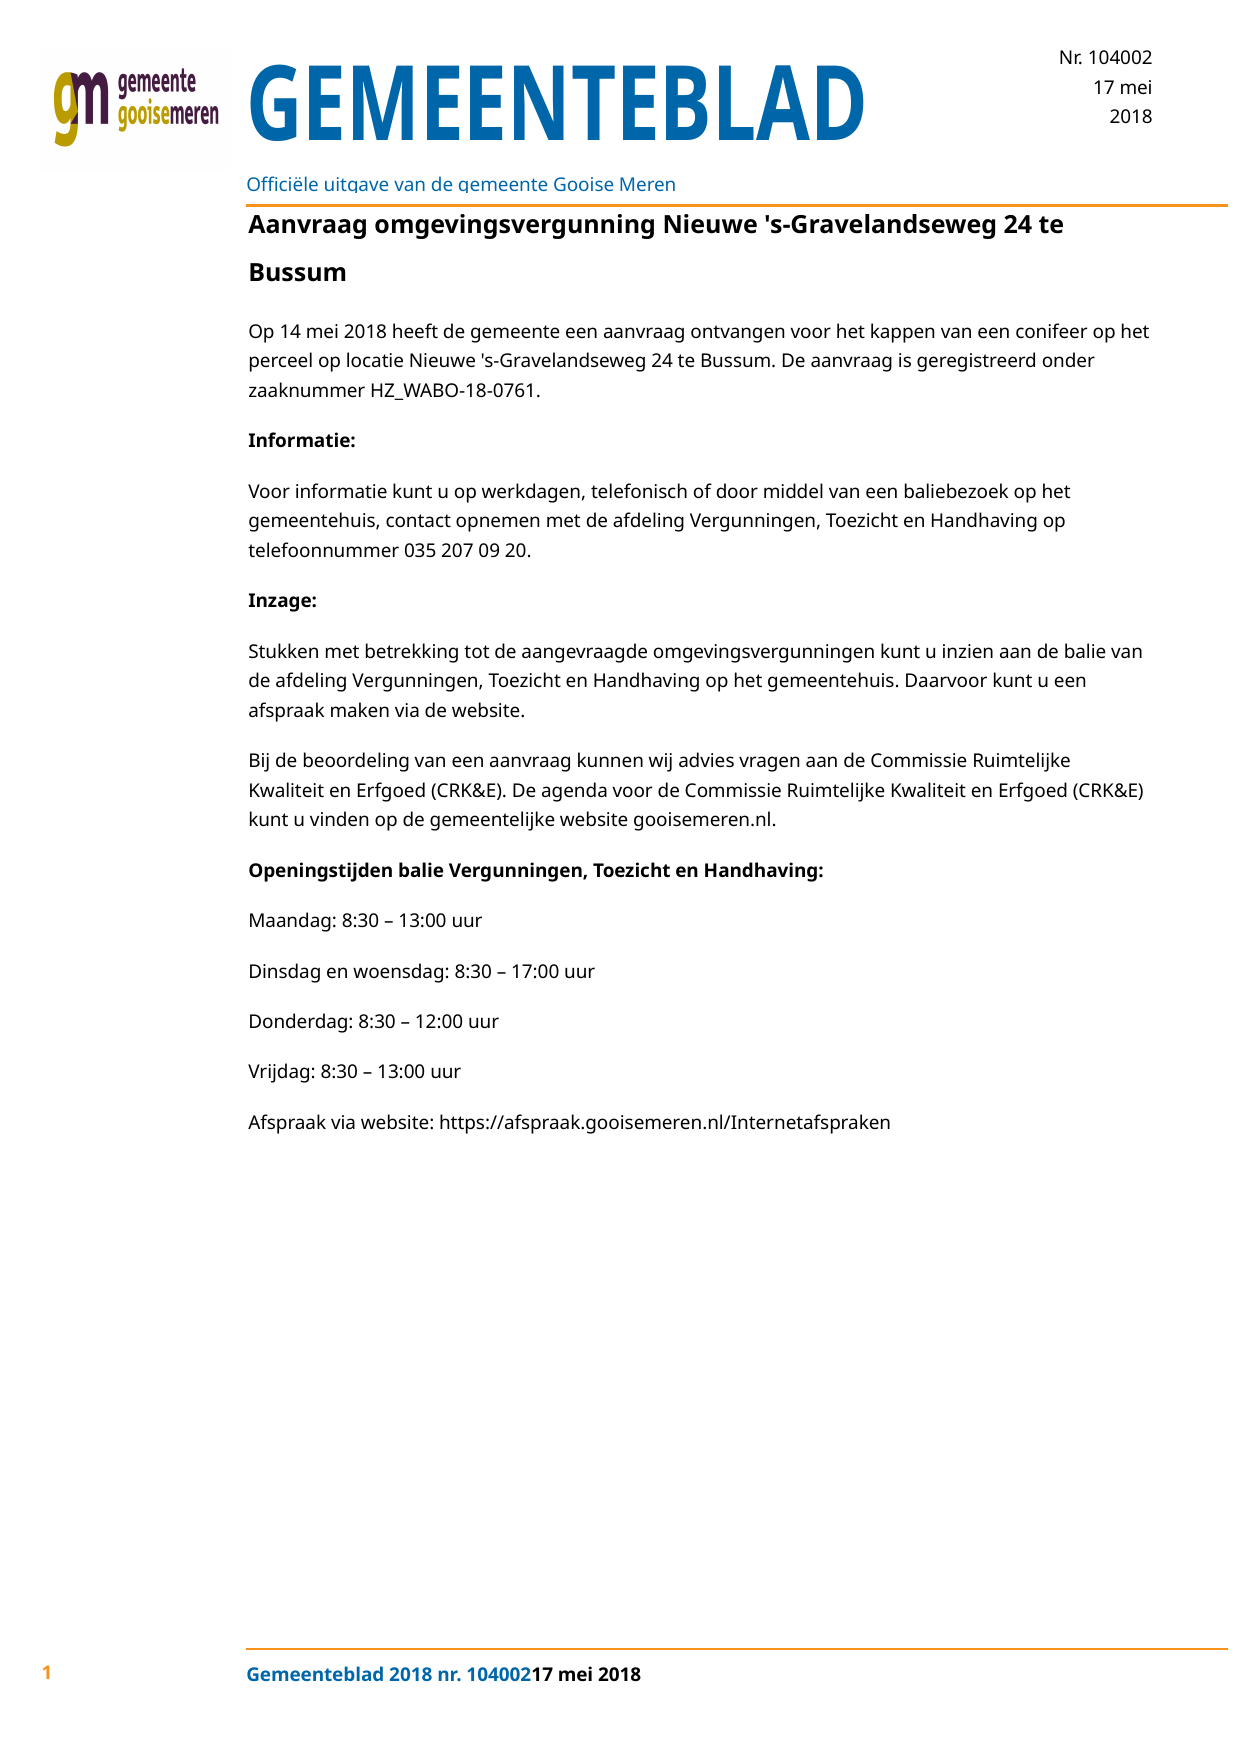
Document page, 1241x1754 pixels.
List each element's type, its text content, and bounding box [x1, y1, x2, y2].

text Donderdag: 8:30 – 12:00 uur [248, 1008, 1152, 1034]
text Stukken met betrekking tot de aangevraagde omgevingsvergunningen kunt u inzien aan de balie van de afdeling Vergunningen, Toezicht en Handhaving op het gemeentehuis. Daarvoor kunt u een afspraak maken via de website. [248, 638, 1152, 723]
text Openingstijden balie Vergunningen, Toezicht en Handhaving: [248, 857, 1152, 883]
text Maandag: 8:30 – 13:00 uur [248, 907, 1152, 933]
text Inzage: [248, 587, 1152, 613]
text Afspraak via website: https://afspraak.gooisemeren.nl/Internetafspraken [248, 1109, 1152, 1135]
text Informatie: [248, 427, 1152, 453]
text Bij de beoordeling van een aanvraag kunnen wij advies vragen aan de Commissie Ruimtelijke Kwaliteit en Erfgoed (CRK&E). De agenda voor de Commissie Ruimtelijke Kwaliteit en Erfgoed (CRK&E) kunt u vinden op de gemeentelijke website gooisemeren.nl. [248, 747, 1152, 832]
text Dinsdag en woensdag: 8:30 – 17:00 uur [248, 958, 1152, 984]
picture [41, 47, 231, 172]
text Aanvraag omgevingsvergunning Nieuwe 's-Gravelandseweg 24 te Bussum [248, 207, 1152, 288]
text Op 14 mei 2018 heeft de gemeente een aanvraag ontvangen voor het kappen van een conifeer op het perceel op locatie Nieuwe 's-Gravelandseweg 24 te Bussum. De aanvraag is geregistreerd onder zaaknummer HZ_WABO-18-0761. [248, 318, 1152, 403]
text Vrijdag: 8:30 – 13:00 uur [248, 1059, 1152, 1084]
text Voor informatie kunt u op werkdagen, telefonisch of door middel van een baliebezoek op het gemeentehuis, contact opnemen met de afdeling Vergunningen, Toezicht en Handhaving op telefoonnummer 035 207 09 20. [248, 478, 1152, 563]
